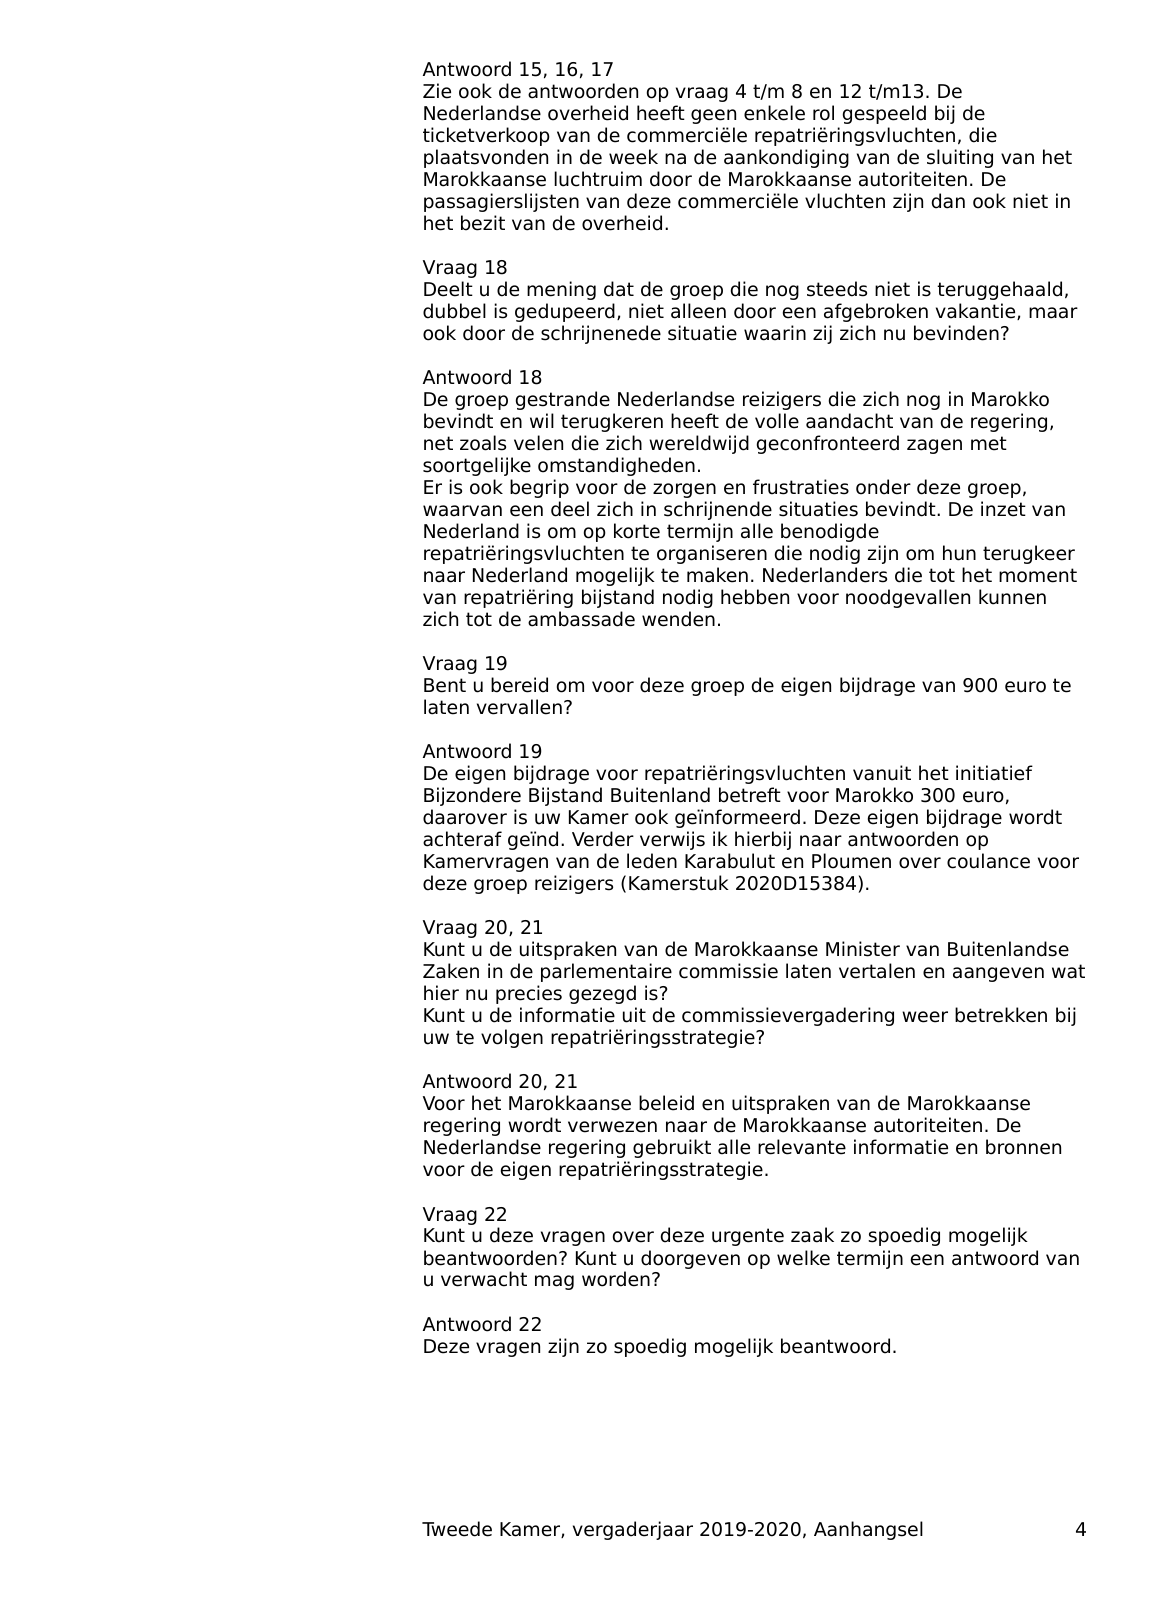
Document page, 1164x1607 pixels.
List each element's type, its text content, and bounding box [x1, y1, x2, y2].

text Voor het Marokkaanse beleid en uitspraken van de Marokkaanse regering wordt verwezen naar de Marokkaanse autoriteiten. De Nederlandse regering gebruikt alle relevante informatie en bronnen voor de eigen repatriëringsstrategie. [422, 1093, 1087, 1181]
text Vraag 22 [422, 1203, 1087, 1225]
text De eigen bijdrage voor repatriëringsvluchten vanuit het initiatief Bijzondere Bijstand Buitenland betreft voor Marokko 300 euro, daarover is uw Kamer ook geïnformeerd. Deze eigen bijdrage wordt achteraf geïnd. Verder verwijs ik hierbij naar antwoorden op Kamervragen van de leden Karabulut en Ploumen over coulance voor deze groep reizigers (Kamerstuk 2020D15384). [422, 763, 1087, 895]
text Antwoord 15, 16, 17 [422, 59, 1087, 81]
text Antwoord 18 [422, 367, 1087, 389]
text Antwoord 22 [422, 1313, 1087, 1336]
text Er is ook begrip voor de zorgen en frustraties onder deze groep, waarvan een deel zich in schrijnende situaties bevindt. De inzet van Nederland is om op korte termijn alle benodigde repatriëringsvluchten te organiseren die nodig zijn om hun terugkeer naar Nederland mogelijk te maken. Nederlanders die tot het moment van repatriëring bijstand nodig hebben voor noodgevallen kunnen zich tot de ambassade wenden. [422, 477, 1087, 631]
text Kunt u deze vragen over deze urgente zaak zo spoedig mogelijk beantwoorden? Kunt u doorgeven op welke termijn een antwoord van u verwacht mag worden? [422, 1225, 1087, 1291]
text Zie ook de antwoorden op vraag 4 t/m 8 en 12 t/m13. De Nederlandse overheid heeft geen enkele rol gespeeld bij de ticketverkoop van de commerciële repatriëringsvluchten, die plaatsvonden in de week na de aankondiging van de sluiting van het Marokkaanse luchtruim door de Marokkaanse autoriteiten. De passagierslijsten van deze commerciële vluchten zijn dan ook niet in het bezit van de overheid. [422, 81, 1087, 235]
text Vraag 20, 21 [422, 917, 1087, 939]
text Antwoord 20, 21 [422, 1071, 1087, 1093]
text Kunt u de informatie uit de commissievergadering weer betrekken bij uw te volgen repatriëringsstrategie? [422, 1005, 1087, 1049]
text De groep gestrande Nederlandse reizigers die zich nog in Marokko bevindt en wil terugkeren heeft de volle aandacht van de regering, net zoals velen die zich wereldwijd geconfronteerd zagen met soortgelijke omstandigheden. [422, 389, 1087, 477]
text Deelt u de mening dat de groep die nog steeds niet is teruggehaald, dubbel is gedupeerd, niet alleen door een afgebroken vakantie, maar ook door de schrijnenede situatie waarin zij zich nu bevinden? [422, 279, 1087, 345]
text Deze vragen zijn zo spoedig mogelijk beantwoord. [422, 1336, 1087, 1357]
text Vraag 18 [422, 257, 1087, 279]
text Vraag 19 [422, 653, 1087, 675]
text Bent u bereid om voor deze groep de eigen bijdrage van 900 euro te laten vervallen? [422, 675, 1087, 719]
text Kunt u de uitspraken van de Marokkaanse Minister van Buitenlandse Zaken in de parlementaire commissie laten vertalen en aangeven wat hier nu precies gezegd is? [422, 939, 1087, 1005]
text Antwoord 19 [422, 741, 1087, 763]
